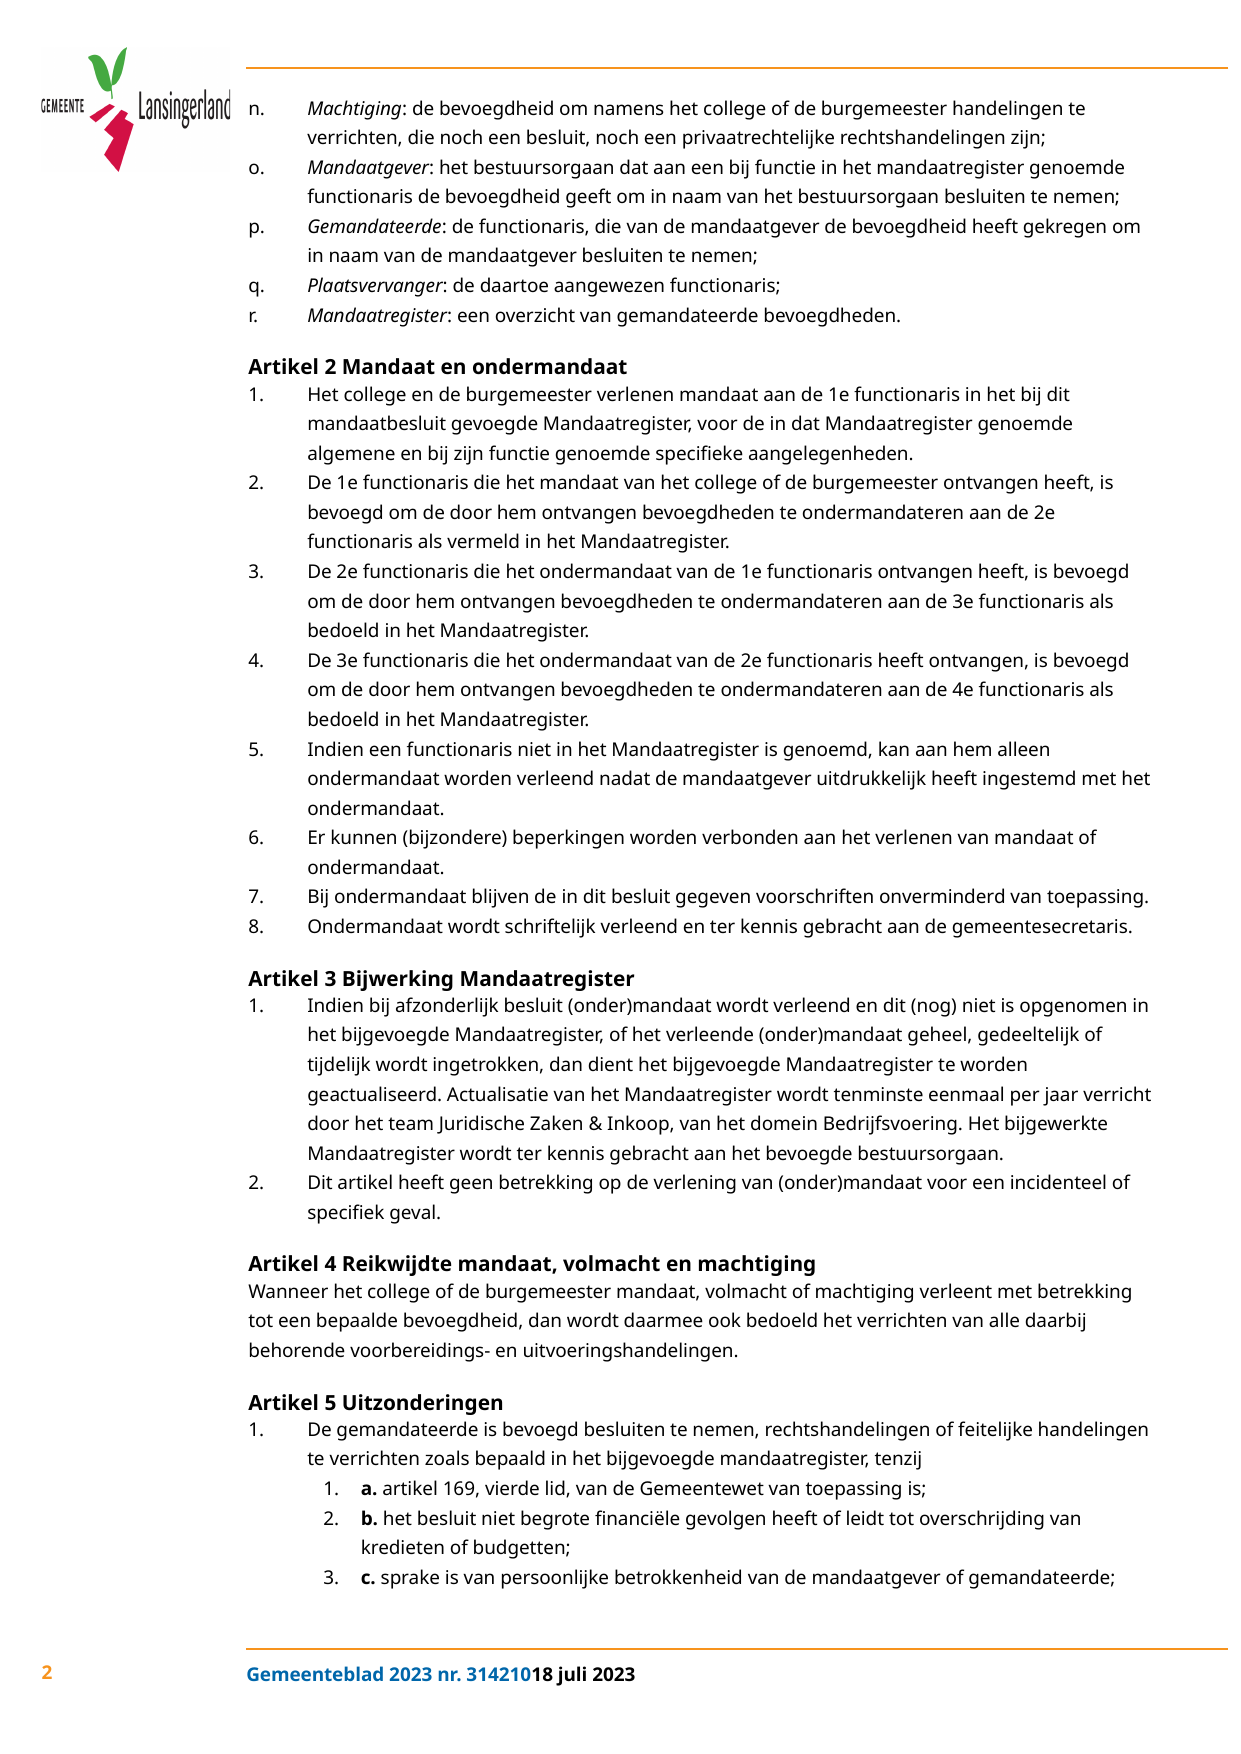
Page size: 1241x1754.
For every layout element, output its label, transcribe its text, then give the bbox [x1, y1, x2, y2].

list Mandaatgever: het bestuursorgaan dat aan een bij functie in het mandaatregister genoemde functionaris de bevoegdheid geeft om in naam van het bestuursorgaan besluiten te nemen; [248, 154, 1152, 209]
text Artikel 3 Bijwerking Mandaatregister [248, 964, 1152, 992]
list a. artikel 169, vierde lid, van de Gemeentewet van toepassing is; [323, 1475, 1152, 1501]
text Artikel 4 Reikwijdte mandaat, volmacht en machtiging [248, 1249, 1152, 1278]
list De gemandateerde is bevoegd besluiten te nemen, rechtshandelingen of feitelijke handelingen te verrichten zoals bepaald in het bijgevoegde mandaatregister, tenzij [248, 1416, 1152, 1471]
text Artikel 2 Mandaat en ondermandaat [248, 352, 1152, 381]
list Bij ondermandaat blijven de in dit besluit gegeven voorschriften onverminderd van toepassing. [248, 884, 1152, 909]
text Wanneer het college of de burgemeester mandaat, volmacht of machtiging verleent met betrekking tot een bepaalde bevoegdheid, dan wordt daarmee ook bedoeld het verrichten van alle daarbij behorende voorbereidings- en uitvoeringshandelingen. [248, 1278, 1152, 1363]
list b. het besluit niet begrote financiële gevolgen heeft of leidt tot overschrijding van kredieten of budgetten; [323, 1505, 1152, 1560]
list Indien bij afzonderlijk besluit (onder)mandaat wordt verleend en dit (nog) niet is opgenomen in het bijgevoegde Mandaatregister, of het verleende (onder)mandaat geheel, gedeeltelijk of tijdelijk wordt ingetrokken, dan dient het bijgevoegde Mandaatregister te worden geactualiseerd. Actualisatie van het Mandaatregister wordt tenminste eenmaal per jaar verricht door het team Juridische Zaken & Inkoop, van het domein Bedrijfsvoering. Het bijgewerkte Mandaatregister wordt ter kennis gebracht aan het bevoegde bestuursorgaan. [248, 992, 1152, 1166]
list Gemandateerde: de functionaris, die van de mandaatgever de bevoegdheid heeft gekregen om in naam van de mandaatgever besluiten te nemen; [248, 213, 1152, 268]
picture [41, 47, 231, 172]
list De 3e functionaris die het ondermandaat van de 2e functionaris heeft ontvangen, is bevoegd om de door hem ontvangen bevoegdheden te ondermandateren aan de 4e functionaris als bedoeld in het Mandaatregister. [248, 647, 1152, 732]
list Er kunnen (bijzondere) beperkingen worden verbonden aan het verlenen van mandaat of ondermandaat. [248, 824, 1152, 880]
list Plaatsvervanger: de daartoe aangewezen functionaris; [248, 272, 1152, 298]
list Indien een functionaris niet in het Mandaatregister is genoemd, kan aan hem alleen ondermandaat worden verleend nadat de mandaatgever uitdrukkelijk heeft ingestemd met het ondermandaat. [248, 736, 1152, 821]
list Mandaatregister: een overzicht van gemandateerde bevoegdheden. [248, 302, 1152, 328]
text Artikel 5 Uitzonderingen [248, 1388, 1152, 1416]
list Machtiging: de bevoegdheid om namens het college of de burgemeester handelingen te verrichten, die noch een besluit, noch een privaatrechtelijke rechtshandelingen zijn; [248, 95, 1152, 150]
list Dit artikel heeft geen betrekking op de verlening van (onder)mandaat voor een incidenteel of specifiek geval. [248, 1169, 1152, 1225]
list De 2e functionaris die het ondermandaat van de 1e functionaris ontvangen heeft, is bevoegd om de door hem ontvangen bevoegdheden te ondermandateren aan de 3e functionaris als bedoeld in het Mandaatregister. [248, 558, 1152, 643]
list c. sprake is van persoonlijke betrokkenheid van de mandaatgever of gemandateerde; [323, 1564, 1152, 1590]
list Het college en de burgemeester verlenen mandaat aan de 1e functionaris in het bij dit mandaatbesluit gevoegde Mandaatregister, voor de in dat Mandaatregister genoemde algemene en bij zijn functie genoemde specifieke aangelegenheden. [248, 381, 1152, 466]
list De 1e functionaris die het mandaat van het college of de burgemeester ontvangen heeft, is bevoegd om de door hem ontvangen bevoegdheden te ondermandateren aan de 2e functionaris als vermeld in het Mandaatregister. [248, 469, 1152, 554]
list Ondermandaat wordt schriftelijk verleend en ter kennis gebracht aan de gemeentesecretaris. [248, 913, 1152, 939]
